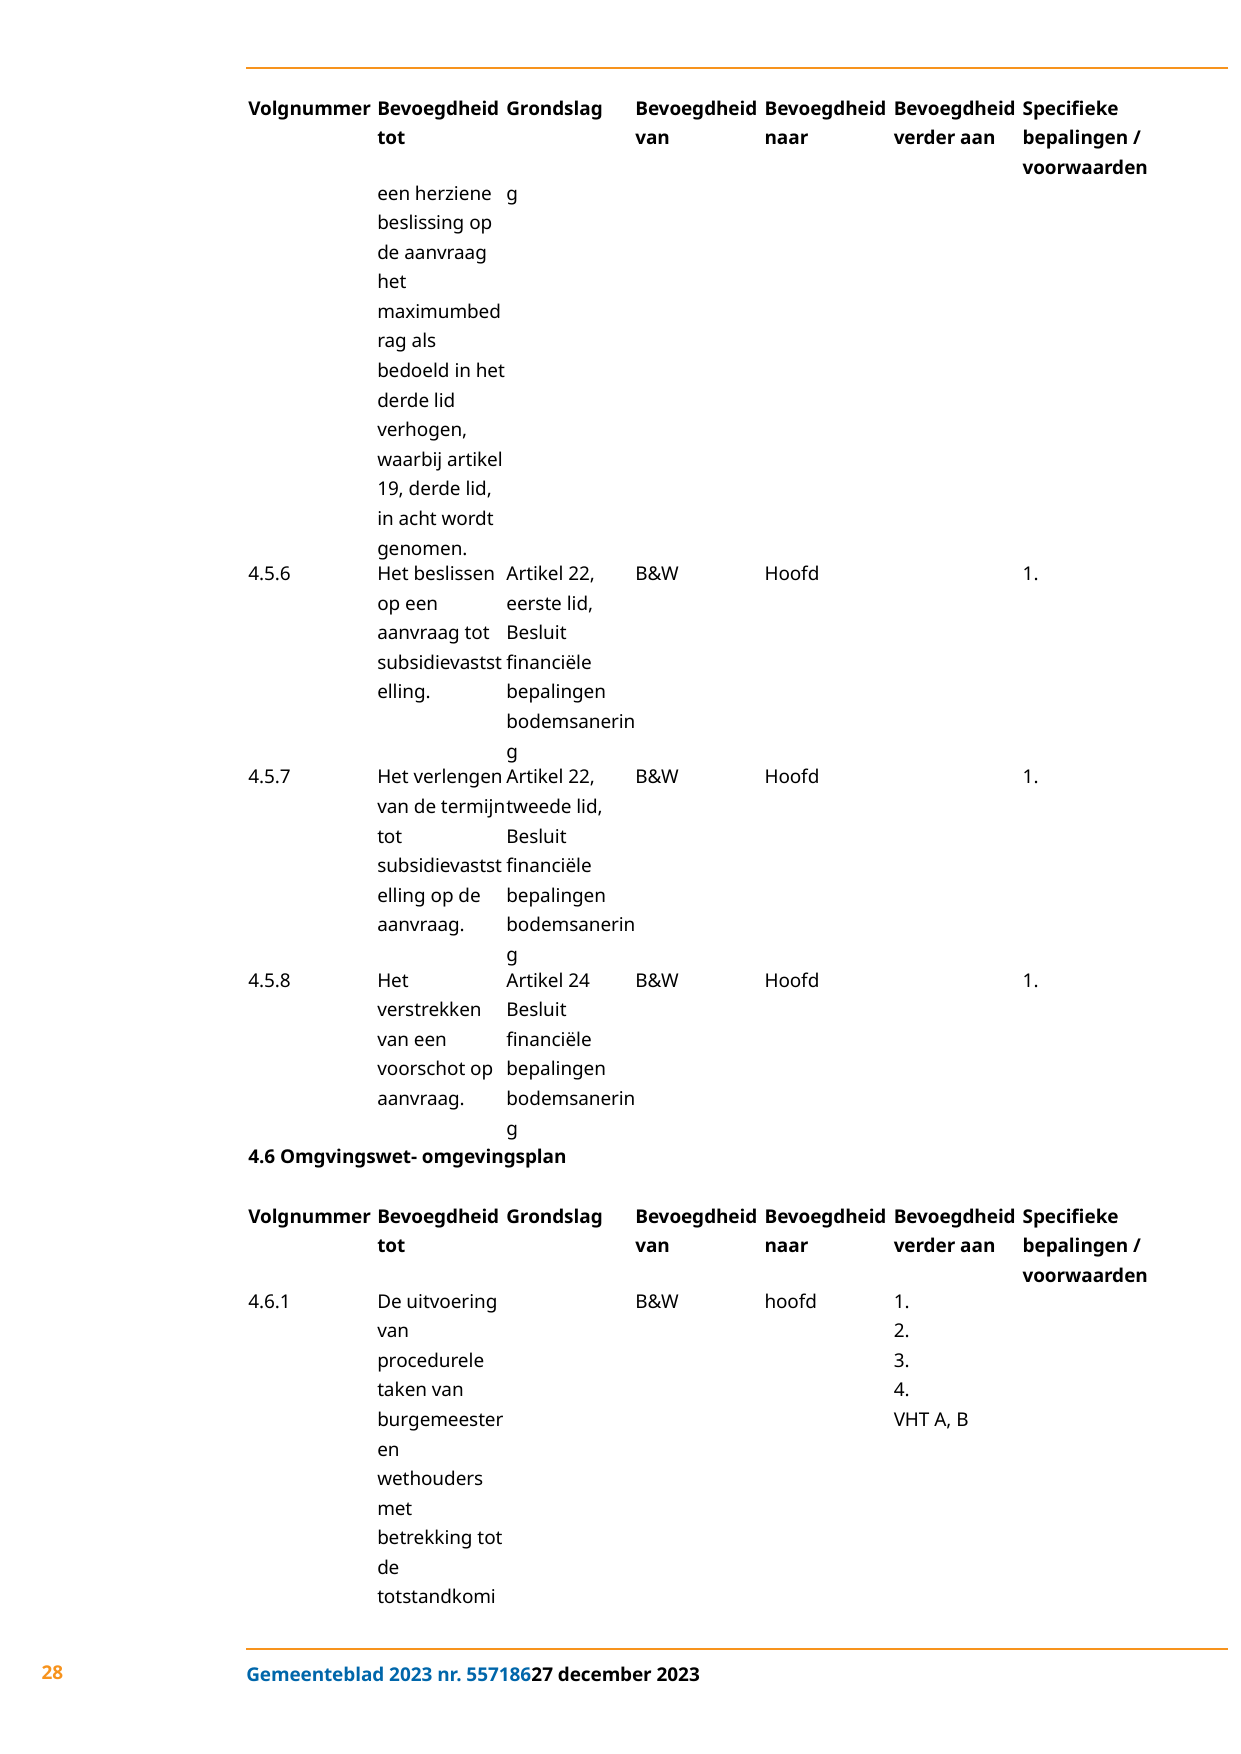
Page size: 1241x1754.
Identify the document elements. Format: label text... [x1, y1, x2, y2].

table_cell [635, 180, 764, 560]
table_cell Artikel 24 Besluit financiële bepalingen bodemsanering [506, 967, 635, 1141]
text 4.6 Omgvingswet- omgevingsplan [248, 1144, 1152, 1169]
table_cell Het verlengen van de termijn tot subsidievaststelling op de aanvraag. [377, 764, 506, 967]
table_cell [506, 1288, 635, 1609]
table_cell [894, 560, 1022, 764]
table_cell Hoofd [764, 560, 893, 764]
table_header Bevoegdheid verder aan [894, 95, 1022, 180]
table_cell een herziene beslissing op de aanvraag het maximumbedrag als bedoeld in het derde lid verhogen, waarbij artikel 19, derde lid, in acht wordt genomen. [377, 180, 506, 560]
table_header Grondslag [506, 1203, 635, 1288]
table_cell Hoofd [764, 764, 893, 967]
table_cell B&W [635, 560, 764, 764]
table_cell Hoofd [764, 967, 893, 1141]
picture [41, 47, 231, 172]
table_cell Het verstrekken van een voorschot op aanvraag. [377, 967, 506, 1141]
table_cell 4.5.7 [248, 764, 377, 967]
table_cell [248, 180, 377, 560]
table_cell [764, 180, 893, 560]
table_cell [894, 967, 1022, 1141]
table_cell Artikel 22, eerste lid, Besluit financiële bepalingen bodemsanering [506, 560, 635, 764]
table_header Bevoegdheid tot [377, 95, 506, 180]
table_cell Artikel 22, tweede lid, Besluit financiële bepalingen bodemsanering [506, 764, 635, 967]
table_cell [1023, 967, 1152, 1141]
table_header Specifieke bepalingen / voorwaarden [1023, 1203, 1152, 1288]
table_cell 4.6.1 [248, 1288, 377, 1609]
table_cell De uitvoering van procedurele taken van burgemeester en wethouders met betrekking tot de totstandkomi [377, 1288, 506, 1609]
table_cell B&W [635, 1288, 764, 1609]
table_header Grondslag [506, 95, 635, 180]
table_header Volgnummer [248, 95, 377, 180]
table_cell [1023, 560, 1152, 764]
table_cell g [506, 180, 635, 560]
table_cell B&W [635, 967, 764, 1141]
table_cell B&W [635, 764, 764, 967]
table_header Bevoegdheid van [635, 1203, 764, 1288]
table_cell [894, 764, 1022, 967]
table_header Bevoegdheid naar [764, 1203, 893, 1288]
table_header Bevoegdheid tot [377, 1203, 506, 1288]
table_header Volgnummer [248, 1203, 377, 1288]
table_cell Het beslissen op een aanvraag tot subsidievaststelling. [377, 560, 506, 764]
table_cell [1023, 180, 1152, 560]
table_cell [1023, 1288, 1152, 1609]
table_cell hoofd [764, 1288, 893, 1609]
table_cell [894, 180, 1022, 560]
table_header Bevoegdheid van [635, 95, 764, 180]
table_header Bevoegdheid verder aan [894, 1203, 1022, 1288]
table_cell VHT A, B [894, 1288, 1022, 1609]
table_cell 4.5.8 [248, 967, 377, 1141]
table_header Specifieke bepalingen / voorwaarden [1023, 95, 1152, 180]
table_header Bevoegdheid naar [764, 95, 893, 180]
table_cell [1023, 764, 1152, 967]
table_cell 4.5.6 [248, 560, 377, 764]
